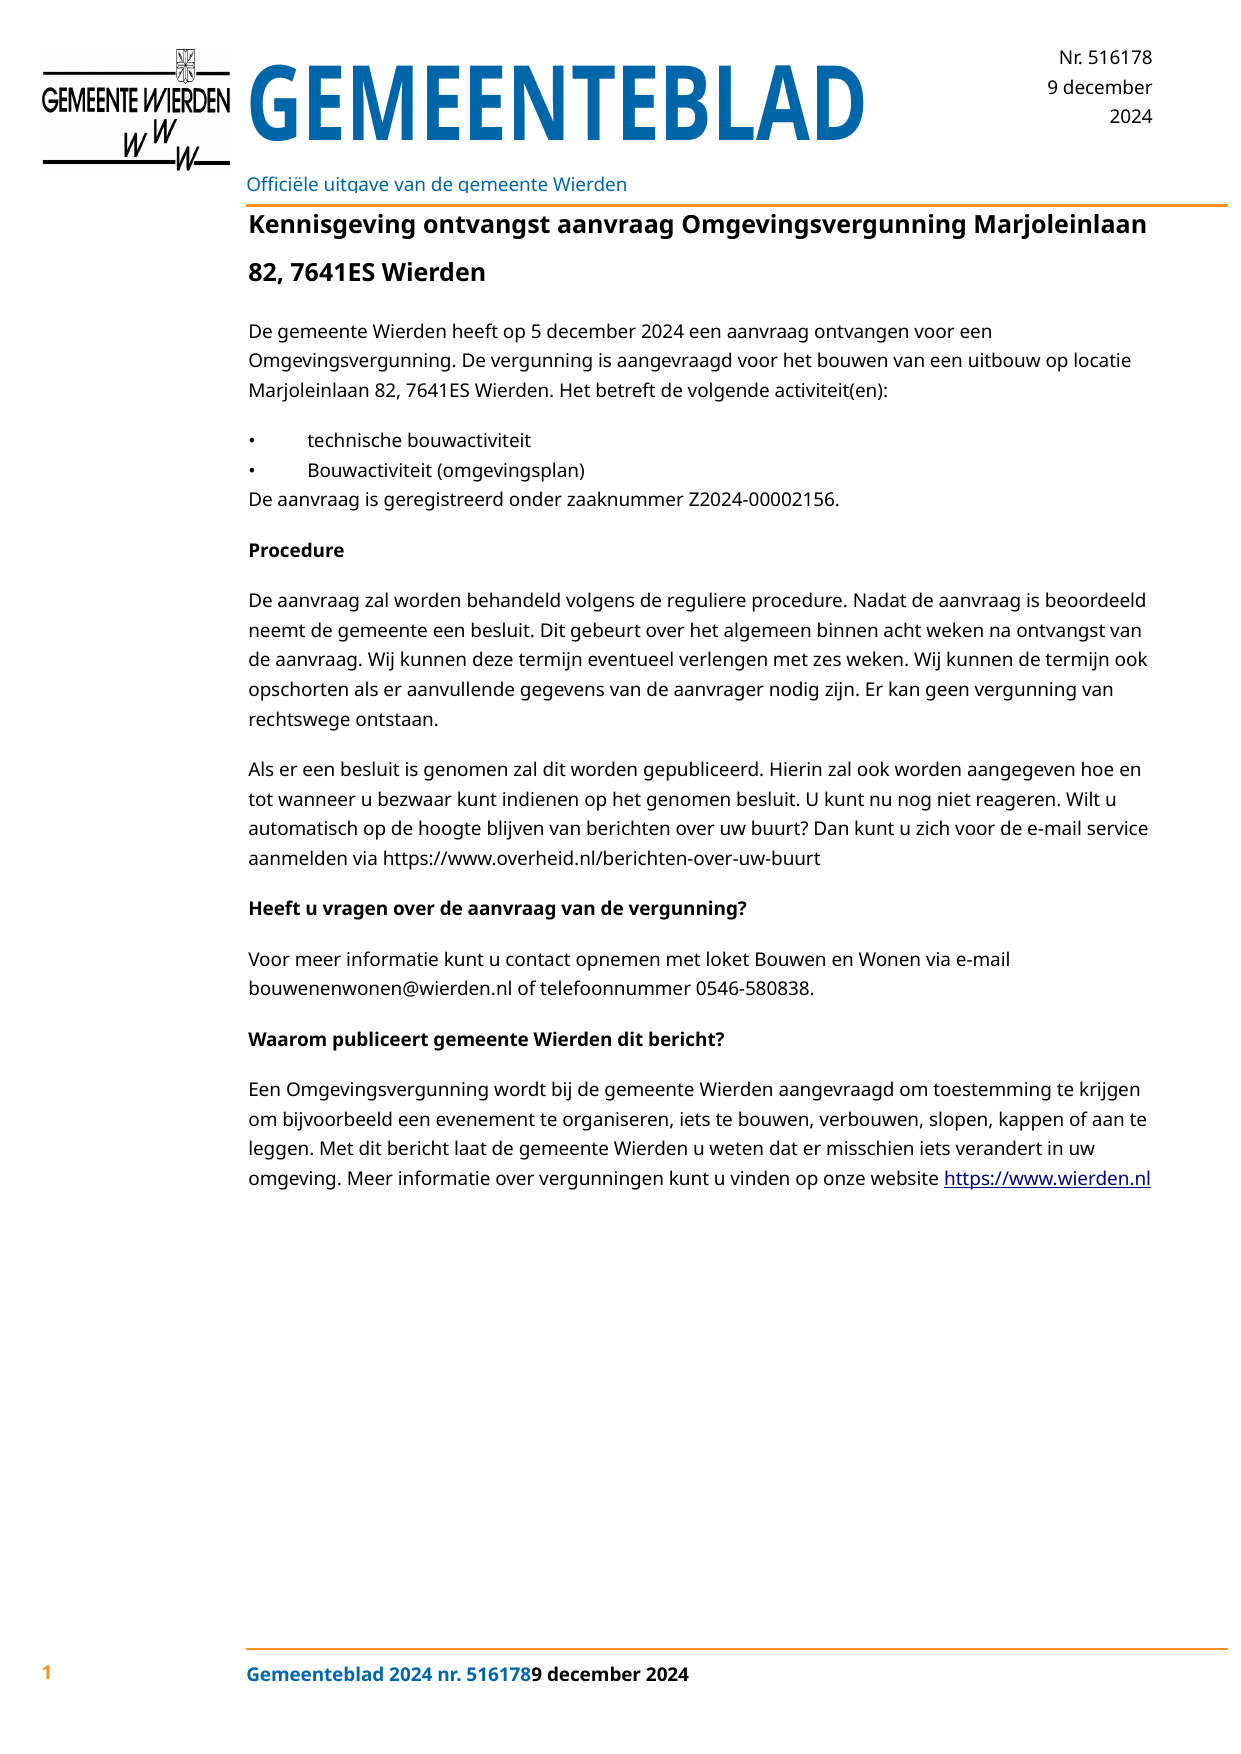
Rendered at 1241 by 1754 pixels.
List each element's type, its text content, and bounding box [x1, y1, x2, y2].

list technische bouwactiviteit [248, 427, 1152, 453]
text Heeft u vragen over de aanvraag van de vergunning? [248, 895, 1152, 921]
text Kennisgeving ontvangst aanvraag Omgevingsvergunning Marjoleinlaan 82, 7641ES Wierden [248, 207, 1152, 288]
text Voor meer informatie kunt u contact opnemen met loket Bouwen en Wonen via e-mail bouwenenwonen@wierden.nl of telefoonnummer 0546-580838. [248, 946, 1152, 1001]
text De aanvraag is geregistreerd onder zaaknummer Z2024-00002156. [248, 487, 1152, 512]
text Als er een besluit is genomen zal dit worden gepubliceerd. Hierin zal ook worden aangegeven hoe en tot wanneer u bezwaar kunt indienen op het genomen besluit. U kunt nu nog niet reageren. Wilt u automatisch op de hoogte blijven van berichten over uw buurt? Dan kunt u zich voor de e-mail service aanmelden via https://www.overheid.nl/berichten-over-uw-buurt [248, 756, 1152, 871]
text De aanvraag zal worden behandeld volgens de reguliere procedure. Nadat de aanvraag is beoordeeld neemt de gemeente een besluit. Dit gebeurt over het algemeen binnen acht weken na ontvangst van de aanvraag. Wij kunnen deze termijn eventueel verlengen met zes weken. Wij kunnen de termijn ook opschorten als er aanvullende gegevens van de aanvrager nodig zijn. Er kan geen vergunning van rechtswege ontstaan. [248, 587, 1152, 732]
text Procedure [248, 537, 1152, 563]
text De gemeente Wierden heeft op 5 december 2024 een aanvraag ontvangen voor een Omgevingsvergunning. De vergunning is aangevraagd voor het bouwen van een uitbouw op locatie Marjoleinlaan 82, 7641ES Wierden. Het betreft de volgende activiteit(en): [248, 318, 1152, 403]
text Waarom publiceert gemeente Wierden dit bericht? [248, 1026, 1152, 1052]
picture [41, 47, 231, 172]
list Bouwactiviteit (omgevingsplan) [248, 457, 1152, 483]
text Een Omgevingsvergunning wordt bij de gemeente Wierden aangevraagd om toestemming te krijgen om bijvoorbeeld een evenement te organiseren, iets te bouwen, verbouwen, slopen, kappen of aan te leggen. Met dit bericht laat de gemeente Wierden u weten dat er misschien iets verandert in uw omgeving. Meer informatie over vergunningen kunt u vinden op onze website https://www.wierden.nl [248, 1076, 1152, 1191]
